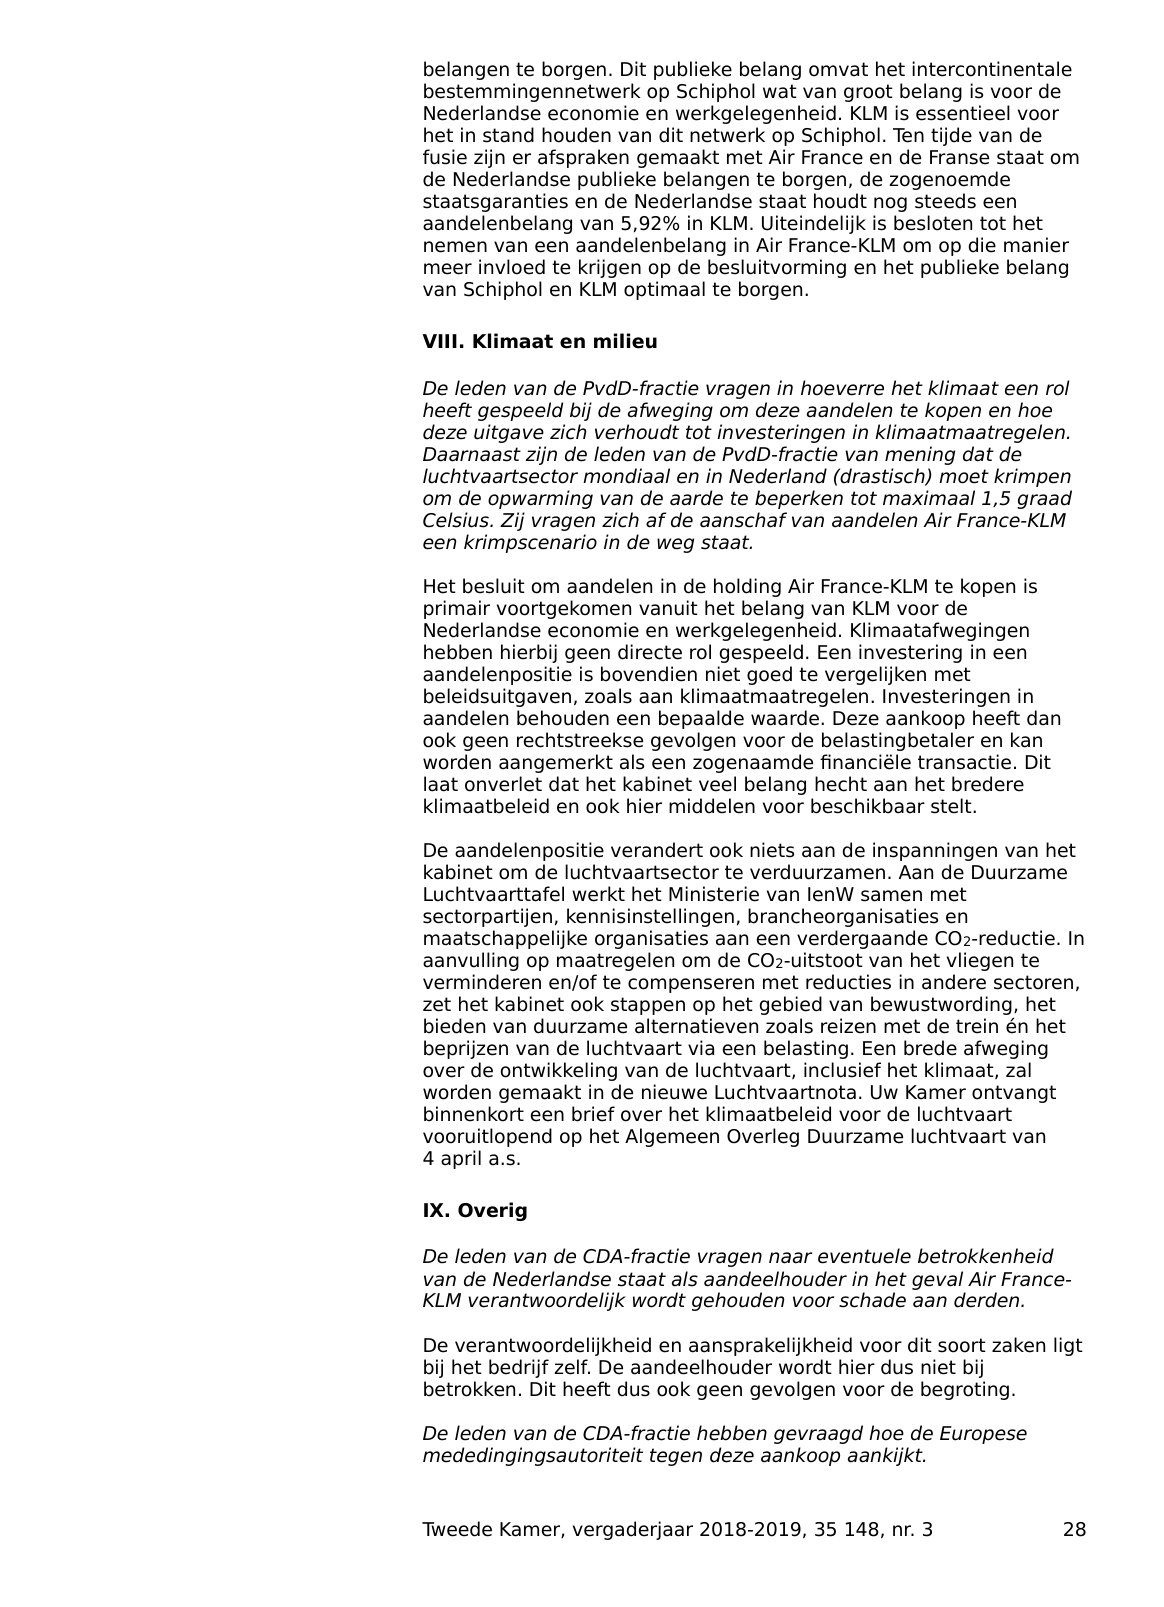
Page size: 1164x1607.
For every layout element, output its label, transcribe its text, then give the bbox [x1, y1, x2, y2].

text Het besluit om aandelen in de holding Air France-KLM te kopen is primair voortgekomen vanuit het belang van KLM voor de Nederlandse economie en werkgelegenheid. Klimaatafwegingen hebben hierbij geen directe rol gespeeld. Een investering in een aandelenpositie is bovendien niet goed te vergelijken met beleidsuitgaven, zoals aan klimaatmaatregelen. Investeringen in aandelen behouden een bepaalde waarde. Deze aankoop heeft dan ook geen rechtstreekse gevolgen voor de belastingbetaler en kan worden aangemerkt als een zogenaamde financiële transactie. Dit laat onverlet dat het kabinet veel belang hecht aan het bredere klimaatbeleid en ook hier middelen voor beschikbaar stelt. [422, 576, 1087, 818]
text De verantwoordelijkheid en aansprakelijkheid voor dit soort zaken ligt bij het bedrijf zelf. De aandeelhouder wordt hier dus niet bij betrokken. Dit heeft dus ook geen gevolgen voor de begroting. [422, 1334, 1087, 1401]
text De leden van de CDA-fractie hebben gevraagd hoe de Europese mededingingsautoriteit tegen deze aankoop aankijkt. [422, 1423, 1087, 1467]
text De leden van de CDA-fractie vragen naar eventuele betrokkenheid van de Nederlandse staat als aandeelhouder in het geval Air France-KLM verantwoordelijk wordt gehouden voor schade aan derden. [422, 1246, 1087, 1312]
text belangen te borgen. Dit publieke belang omvat het intercontinentale bestemmingennetwerk op Schiphol wat van groot belang is voor de Nederlandse economie en werkgelegenheid. KLM is essentieel voor het in stand houden van dit netwerk op Schiphol. Ten tijde van de fusie zijn er afspraken gemaakt met Air France en de Franse staat om de Nederlandse publieke belangen te borgen, de zogenoemde staatsgaranties en de Nederlandse staat houdt nog steeds een aandelenbelang van 5,92% in KLM. Uiteindelijk is besloten tot het nemen van een aandelenbelang in Air France-KLM om op die manier meer invloed te krijgen op de besluitvorming en het publieke belang van Schiphol en KLM optimaal te borgen. [422, 59, 1087, 301]
subtitle VIII. Klimaat en milieu [422, 331, 1087, 353]
text De aandelenpositie verandert ook niets aan de inspanningen van het kabinet om de luchtvaartsector te verduurzamen. Aan de Duurzame Luchtvaarttafel werkt het Ministerie van IenW samen met sectorpartijen, kennisinstellingen, brancheorganisaties en maatschappelijke organisaties aan een verdergaande CO2-reductie. In aanvulling op maatregelen om de CO2-uitstoot van het vliegen te verminderen en/of te compenseren met reducties in andere sectoren, zet het kabinet ook stappen op het gebied van bewustwording, het bieden van duurzame alternatieven zoals reizen met de trein én het beprijzen van de luchtvaart via een belasting. Een brede afweging over de ontwikkeling van de luchtvaart, inclusief het klimaat, zal worden gemaakt in de nieuwe Luchtvaartnota. Uw Kamer ontvangt binnenkort een brief over het klimaatbeleid voor de luchtvaart vooruitlopend op het Algemeen Overleg Duurzame luchtvaart van 4 april a.s. [422, 840, 1087, 1169]
text De leden van de PvdD-fractie vragen in hoeverre het klimaat een rol heeft gespeeld bij de afweging om deze aandelen te kopen en hoe deze uitgave zich verhoudt tot investeringen in klimaatmaatregelen. Daarnaast zijn de leden van de PvdD-fractie van mening dat de luchtvaartsector mondiaal en in Nederland (drastisch) moet krimpen om de opwarming van de aarde te beperken tot maximaal 1,5 graad Celsius. Zij vragen zich af de aanschaf van aandelen Air France-KLM een krimpscenario in de weg staat. [422, 378, 1087, 554]
subtitle IX. Overig [422, 1199, 1087, 1221]
